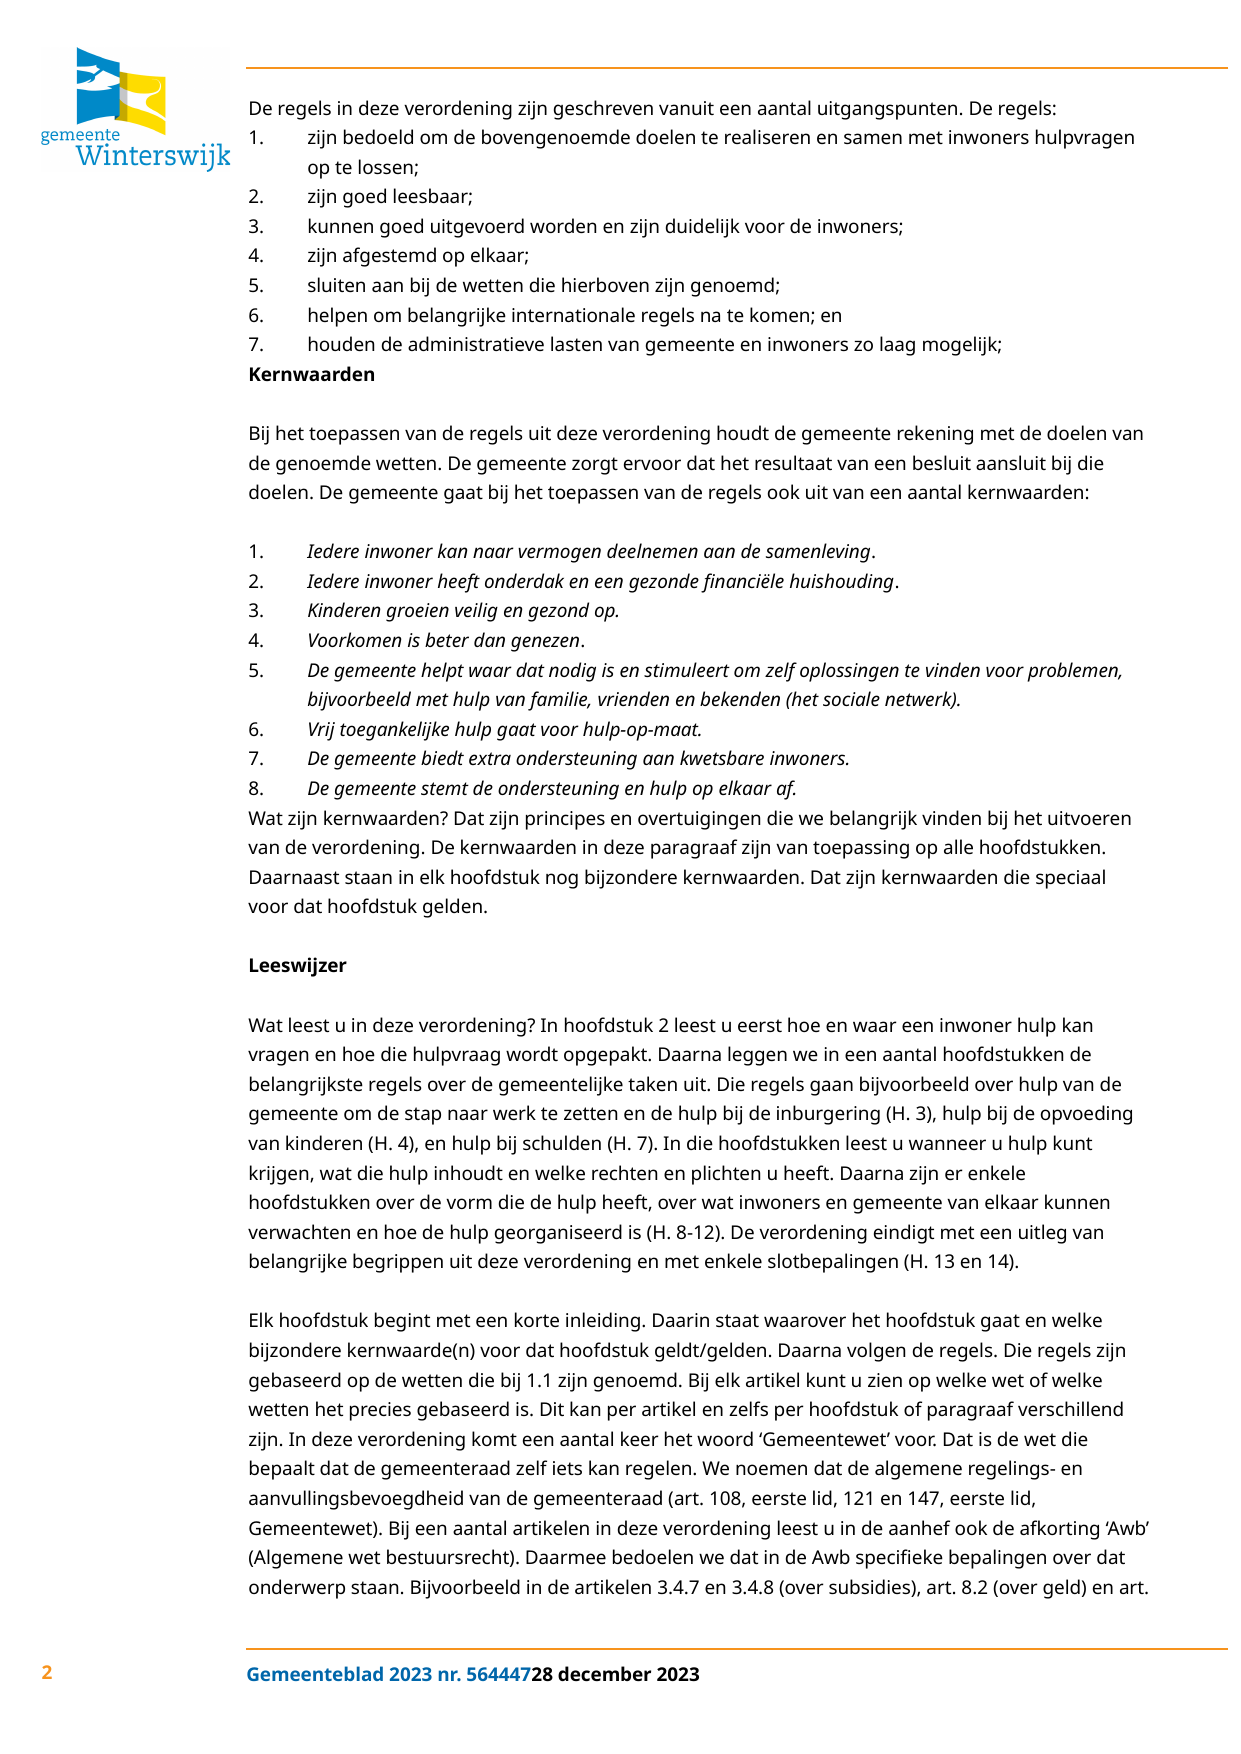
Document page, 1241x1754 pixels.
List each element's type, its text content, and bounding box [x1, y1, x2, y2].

list zijn goed leesbaar; [248, 183, 1152, 209]
text Elk hoofdstuk begint met een korte inleiding. Daarin staat waarover het hoofdstuk gaat en welke bijzondere kernwaarde(n) voor dat hoofdstuk geldt/gelden. Daarna volgen de regels. Die regels zijn gebaseerd op de wetten die bij 1.1 zijn genoemd. Bij elk artikel kunt u zien op welke wet of welke wetten het precies gebaseerd is. Dit kan per artikel en zelfs per hoofdstuk of paragraaf verschillend zijn. In deze verordening komt een aantal keer het woord ‘Gemeentewet’ voor. Dat is de wet die bepaalt dat de gemeenteraad zelf iets kan regelen. We noemen dat de algemene regelings- en aanvullingsbevoegdheid van de gemeenteraad (art. 108, eerste lid, 121 en 147, eerste lid, Gemeentewet). Bij een aantal artikelen in deze verordening leest u in de aanhef ook de afkorting ‘Awb’ (Algemene wet bestuursrecht). Daarmee bedoelen we dat in de Awb specifieke bepalingen over dat onderwerp staan. Bijvoorbeeld in de artikelen 3.4.7 en 3.4.8 (over subsidies), art. 8.2 (over geld) en art. [248, 1308, 1152, 1600]
list Iedere inwoner heeft onderdak en een gezonde financiële huishouding. [248, 568, 1152, 594]
text Wat leest u in deze verordening? In hoofdstuk 2 leest u eerst hoe en waar een inwoner hulp kan vragen en hoe die hulpvraag wordt opgepakt. Daarna leggen we in een aantal hoofdstukken de belangrijkste regels over de gemeentelijke taken uit. Die regels gaan bijvoorbeeld over hulp van de gemeente om de stap naar werk te zetten en de hulp bij de inburgering (H. 3), hulp bij de opvoeding van kinderen (H. 4), en hulp bij schulden (H. 7). In die hoofdstukken leest u wanneer u hulp kunt krijgen, wat die hulp inhoudt en welke rechten en plichten u heeft. Daarna zijn er enkele hoofdstukken over de vorm die de hulp heeft, over wat inwoners en gemeente van elkaar kunnen verwachten en hoe de hulp georganiseerd is (H. 8-12). De verordening eindigt met een uitleg van belangrijke begrippen uit deze verordening en met enkele slotbepalingen (H. 13 en 14). [248, 1012, 1152, 1274]
text Wat zijn kernwaarden? Dat zijn principes en overtuigingen die we belangrijk vinden bij het uitvoeren van de verordening. De kernwaarden in deze paragraaf zijn van toepassing op alle hoofdstukken. Daarnaast staan in elk hoofdstuk nog bijzondere kernwaarden. Dat zijn kernwaarden die speciaal voor dat hoofdstuk gelden. [248, 805, 1152, 919]
list Iedere inwoner kan naar vermogen deelnemen aan de samenleving. [248, 538, 1152, 564]
picture [225, 153, 231, 162]
list Vrij toegankelijke hulp gaat voor hulp-op-maat. [248, 716, 1152, 742]
list kunnen goed uitgevoerd worden en zijn duidelijk voor de inwoners; [248, 213, 1152, 239]
list zijn bedoeld om de bovengenoemde doelen te realiseren en samen met inwoners hulpvragen op te lossen; [248, 124, 1152, 180]
text De regels in deze verordening zijn geschreven vanuit een aantal uitgangspunten. De regels: [248, 95, 1152, 121]
list Kinderen groeien veilig en gezond op. [248, 598, 1152, 623]
list De gemeente stemt de ondersteuning en hulp op elkaar af. [248, 775, 1152, 801]
list helpen om belangrijke internationale regels na te komen; en [248, 302, 1152, 328]
text Bij het toepassen van de regels uit deze verordening houdt de gemeente rekening met de doelen van de genoemde wetten. De gemeente zorgt ervoor dat het resultaat van een besluit aansluit bij die doelen. De gemeente gaat bij het toepassen van de regels ook uit van een aantal kernwaarden: [248, 420, 1152, 505]
text Leeswijzer [248, 953, 1152, 978]
text Kernwaarden [248, 361, 1152, 387]
list Voorkomen is beter dan genezen. [248, 627, 1152, 653]
list De gemeente biedt extra ondersteuning aan kwetsbare inwoners. [248, 746, 1152, 771]
list zijn afgestemd op elkaar; [248, 243, 1152, 268]
list De gemeente helpt waar dat nodig is en stimuleert om zelf oplossingen te vinden voor problemen, bijvoorbeeld met hulp van familie, vrienden en bekenden (het sociale netwerk). [248, 657, 1152, 712]
list sluiten aan bij de wetten die hierboven zijn genoemd; [248, 272, 1152, 298]
picture [41, 47, 231, 172]
list houden de administratieve lasten van gemeente en inwoners zo laag mogelijk; [248, 331, 1152, 357]
